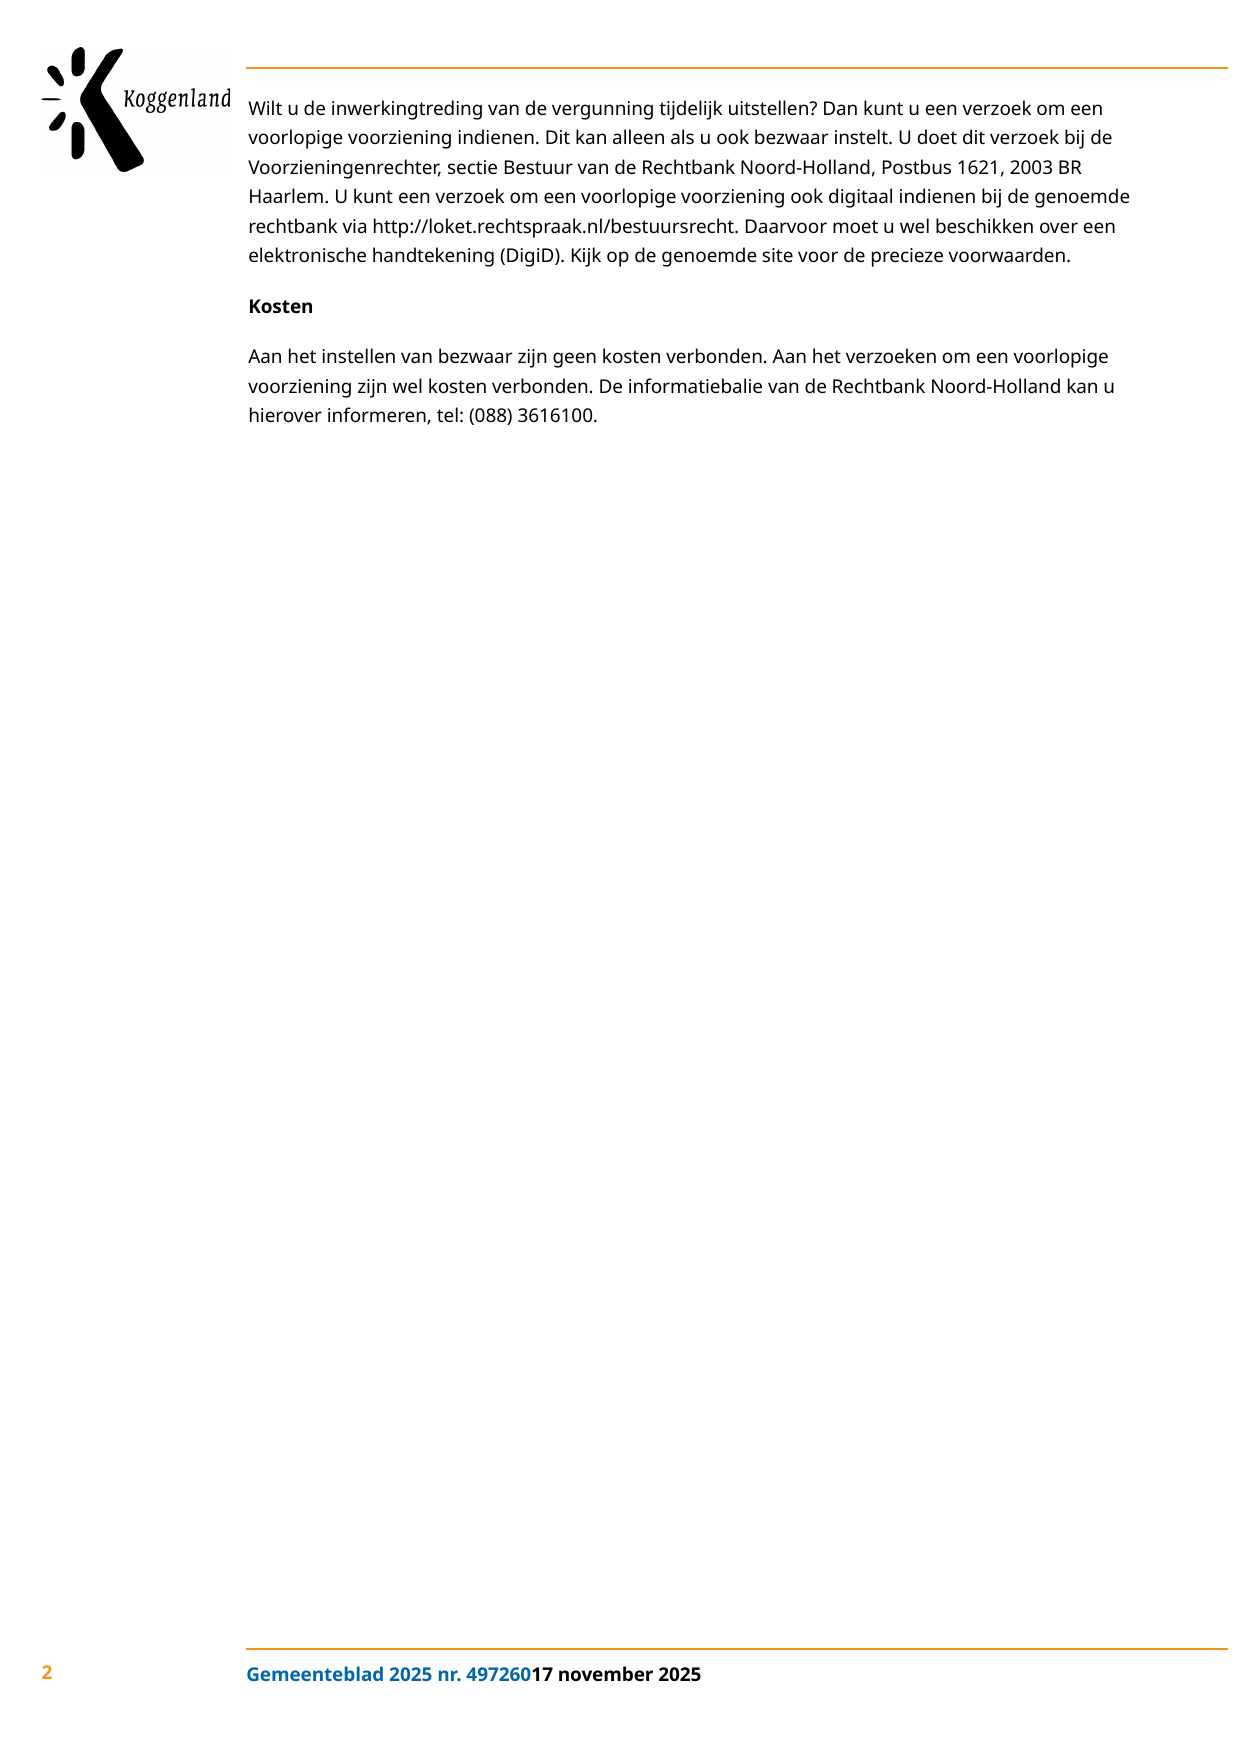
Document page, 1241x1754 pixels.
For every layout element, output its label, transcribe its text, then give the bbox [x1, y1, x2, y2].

text Kosten [248, 293, 1152, 319]
picture [41, 47, 231, 172]
text Aan het instellen van bezwaar zijn geen kosten verbonden. Aan het verzoeken om een voorlopige voorziening zijn wel kosten verbonden. De informatiebalie van de Rechtbank Noord-Holland kan u hierover informeren, tel: (088) 3616100. [248, 343, 1152, 428]
text Wilt u de inwerkingtreding van de vergunning tijdelijk uitstellen? Dan kunt u een verzoek om een voorlopige voorziening indienen. Dit kan alleen als u ook bezwaar instelt. U doet dit verzoek bij de Voorzieningenrechter, sectie Bestuur van de Rechtbank Noord-Holland, Postbus 1621, 2003 BR Haarlem. U kunt een verzoek om een voorlopige voorziening ook digitaal indienen bij de genoemde rechtbank via http://loket.rechtspraak.nl/bestuursrecht. Daarvoor moet u wel beschikken over een elektronische handtekening (DigiD). Kijk op de genoemde site voor de precieze voorwaarden. [248, 95, 1152, 268]
